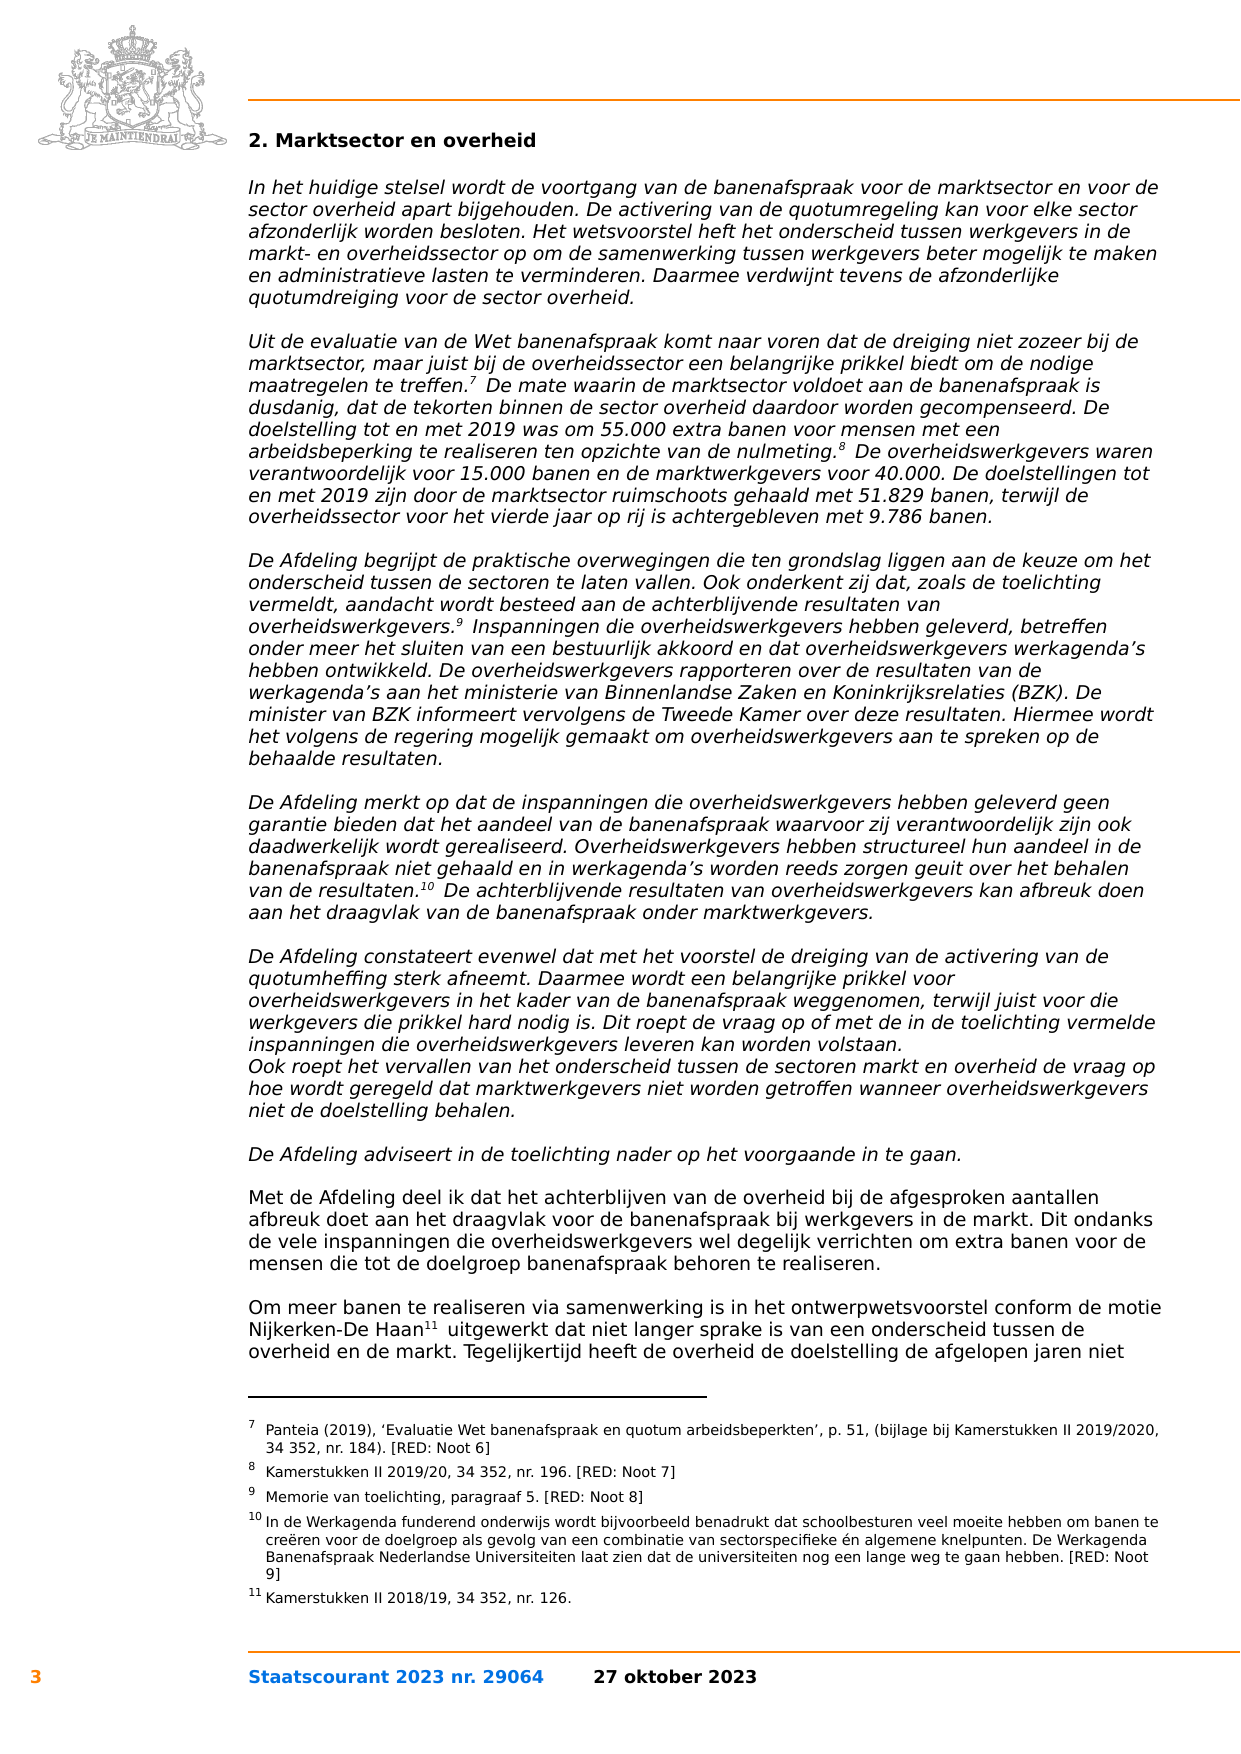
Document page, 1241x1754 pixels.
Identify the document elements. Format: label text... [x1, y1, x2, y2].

text In het huidige stelsel wordt de voortgang van de banenafspraak voor de marktsector en voor de sector overheid apart bijgehouden. De activering van de quotumregeling kan voor elke sector afzonderlijk worden besloten. Het wetsvoorstel heft het onderscheid tussen werkgevers in de markt- en overheidssector op om de samenwerking tussen werkgevers beter mogelijk te maken en administratieve lasten te verminderen. Daarmee verdwijnt tevens de afzonderlijke quotumdreiging voor de sector overheid. [248, 177, 1163, 309]
text De Afdeling merkt op dat de inspanningen die overheidswerkgevers hebben geleverd geen garantie bieden dat het aandeel van de banenafspraak waarvoor zij verantwoordelijk zijn ook daadwerkelijk wordt gerealiseerd. Overheidswerkgevers hebben structureel hun aandeel in de banenafspraak niet gehaald en in werkagenda’s worden reeds zorgen geuit over het behalen van de resultaten. De achterblijvende resultaten van overheidswerkgevers kan afbreuk doen aan het draagvlak van de banenafspraak onder marktwerkgevers. [248, 792, 1163, 924]
subtitle 2. Marktsector en overheid [248, 130, 1163, 152]
text Panteia (2019), ‘Evaluatie Wet banenafspraak en quotum arbeidsbeperkten’, p. 51, (bijlage bij Kamerstukken II 2019/2020, 34 352, nr. 184). [RED: Noot 6] [248, 1418, 1163, 1457]
text Om meer banen te realiseren via samenwerking is in het ontwerpwetsvoorstel conform de motie Nijkerken-De Haan uitgewerkt dat niet langer sprake is van een onderscheid tussen de overheid en de markt. Tegelijkertijd heeft de overheid de doelstelling de afgelopen jaren niet [248, 1297, 1163, 1363]
text Kamerstukken II 2018/19, 34 352, nr. 126. [248, 1586, 1163, 1608]
text Ook roept het vervallen van het onderscheid tussen de sectoren markt en overheid de vraag op hoe wordt geregeld dat marktwerkgevers niet worden getroffen wanneer overheidswerkgevers niet de doelstelling behalen. [248, 1056, 1163, 1122]
text Memorie van toelichting, paragraaf 5. [RED: Noot 8] [248, 1485, 1163, 1507]
text Met de Afdeling deel ik dat het achterblijven van de overheid bij de afgesproken aantallen afbreuk doet aan het draagvlak voor de banenafspraak bij werkgevers in de markt. Dit ondanks de vele inspanningen die overheidswerkgevers wel degelijk verrichten om extra banen voor de mensen die tot de doelgroep banenafspraak behoren te realiseren. [248, 1187, 1163, 1275]
text In de Werkagenda funderend onderwijs wordt bijvoorbeeld benadrukt dat schoolbesturen veel moeite hebben om banen te creëren voor de doelgroep als gevolg van een combinatie van sectorspecifieke én algemene knelpunten. De Werkagenda Banenafspraak Nederlandse Universiteiten laat zien dat de universiteiten nog een lange weg te gaan hebben. [RED: Noot 9] [248, 1510, 1163, 1583]
text De Afdeling constateert evenwel dat met het voorstel de dreiging van de activering van de quotumheffing sterk afneemt. Daarmee wordt een belangrijke prikkel voor overheidswerkgevers in het kader van de banenafspraak weggenomen, terwijl juist voor die werkgevers die prikkel hard nodig is. Dit roept de vraag op of met de in de toelichting vermelde inspanningen die overheidswerkgevers leveren kan worden volstaan. [248, 946, 1163, 1056]
text De Afdeling adviseert in de toelichting nader op het voorgaande in te gaan. [248, 1143, 1163, 1165]
text Uit de evaluatie van de Wet banenafspraak komt naar voren dat de dreiging niet zozeer bij de marktsector, maar juist bij de overheidssector een belangrijke prikkel biedt om de nodige maatregelen te treffen. De mate waarin de marktsector voldoet aan de banenafspraak is dusdanig, dat de tekorten binnen de sector overheid daardoor worden gecompenseerd. De doelstelling tot en met 2019 was om 55.000 extra banen voor mensen met een arbeidsbeperking te realiseren ten opzichte van de nulmeting. De overheidswerkgevers waren verantwoordelijk voor 15.000 banen en de marktwerkgevers voor 40.000. De doelstellingen tot en met 2019 zijn door de marktsector ruimschoots gehaald met 51.829 banen, terwijl de overheidssector voor het vierde jaar op rij is achtergebleven met 9.786 banen. [248, 331, 1163, 528]
picture [38, 25, 227, 150]
text De Afdeling begrijpt de praktische overwegingen die ten grondslag liggen aan de keuze om het onderscheid tussen de sectoren te laten vallen. Ook onderkent zij dat, zoals de toelichting vermeldt, aandacht wordt besteed aan de achterblijvende resultaten van overheidswerkgevers. Inspanningen die overheidswerkgevers hebben geleverd, betreffen onder meer het sluiten van een bestuurlijk akkoord en dat overheidswerkgevers werkagenda’s hebben ontwikkeld. De overheidswerkgevers rapporteren over de resultaten van de werkagenda’s aan het ministerie van Binnenlandse Zaken en Koninkrijksrelaties (BZK). De minister van BZK informeert vervolgens de Tweede Kamer over deze resultaten. Hiermee wordt het volgens de regering mogelijk gemaakt om overheidswerkgevers aan te spreken op de behaalde resultaten. [248, 550, 1163, 770]
text Kamerstukken II 2019/20, 34 352, nr. 196. [RED: Noot 7] [248, 1460, 1163, 1482]
